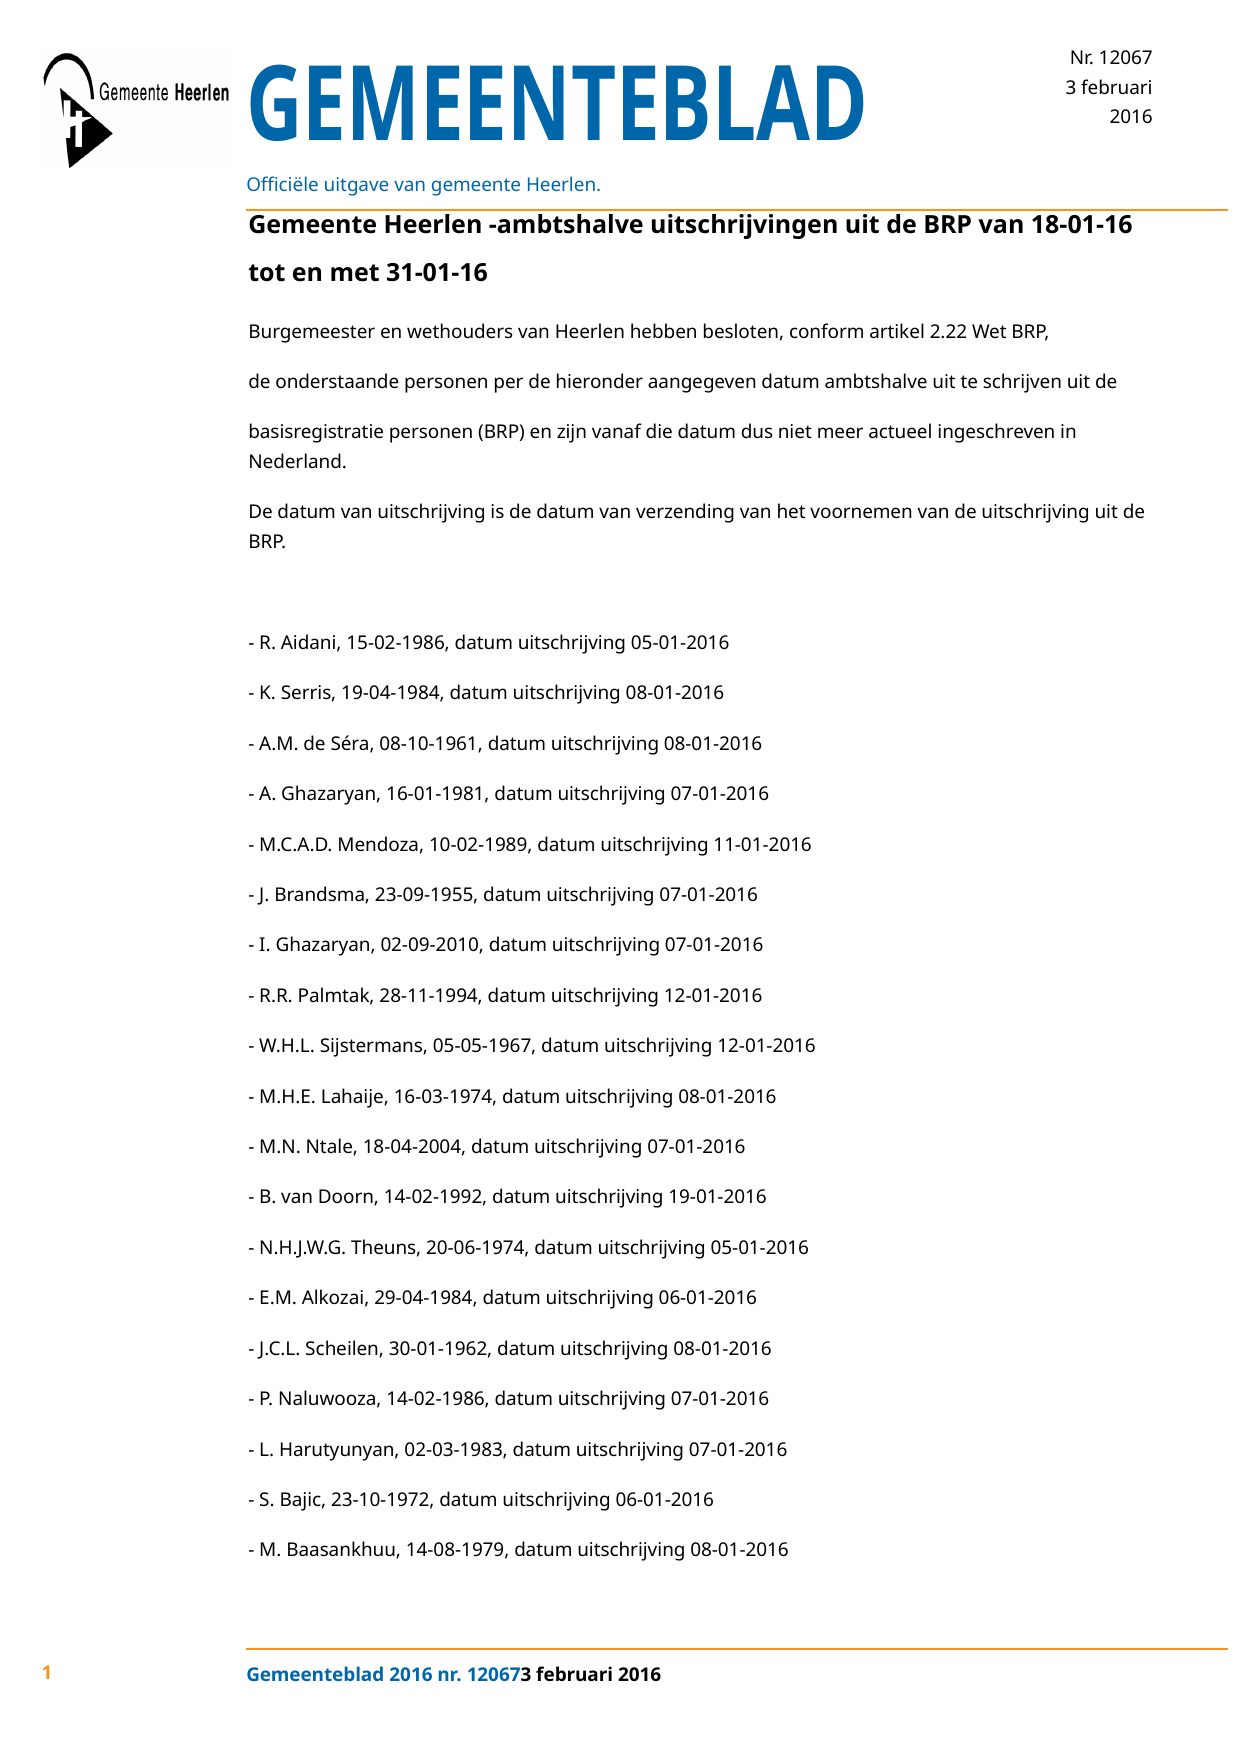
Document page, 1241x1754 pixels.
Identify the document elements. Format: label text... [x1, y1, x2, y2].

text - J.C.L. Scheilen, 30-01-1962, datum uitschrijving 08-01-2016 [248, 1335, 1152, 1361]
text - W.H.L. Sijstermans, 05-05-1967, datum uitschrijving 12-01-2016 [248, 1032, 1152, 1058]
text - K. Serris, 19-04-1984, datum uitschrijving 08-01-2016 [248, 679, 1152, 705]
text - S. Bajic, 23-10-1972, datum uitschrijving 06-01-2016 [248, 1486, 1152, 1512]
text - M.C.A.D. Mendoza, 10-02-1989, datum uitschrijving 11-01-2016 [248, 831, 1152, 857]
text - R.R. Palmtak, 28-11-1994, datum uitschrijving 12-01-2016 [248, 982, 1152, 1008]
text - L. Harutyunyan, 02-03-1983, datum uitschrijving 07-01-2016 [248, 1436, 1152, 1462]
text - M.N. Ntale, 18-04-2004, datum uitschrijving 07-01-2016 [248, 1133, 1152, 1159]
text - N.H.J.W.G. Theuns, 20-06-1974, datum uitschrijving 05-01-2016 [248, 1234, 1152, 1260]
text - P. Naluwooza, 14-02-1986, datum uitschrijving 07-01-2016 [248, 1385, 1152, 1411]
text - B. van Doorn, 14-02-1992, datum uitschrijving 19-01-2016 [248, 1184, 1152, 1209]
text - J. Brandsma, 23-09-1955, datum uitschrijving 07-01-2016 [248, 881, 1152, 907]
text - I. Ghazaryan, 02-09-2010, datum uitschrijving 07-01-2016 [248, 932, 1152, 957]
text - R. Aidani, 15-02-1986, datum uitschrijving 05-01-2016 [248, 629, 1152, 655]
text de onderstaande personen per de hieronder aangegeven datum ambtshalve uit te schrijven uit de [248, 368, 1152, 394]
text Gemeente Heerlen -ambtshalve uitschrijvingen uit de BRP van 18-01-16 tot en met 31-01-16 [248, 211, 1152, 288]
text - E.M. Alkozai, 29-04-1984, datum uitschrijving 06-01-2016 [248, 1284, 1152, 1310]
text - A.M. de Séra, 08-10-1961, datum uitschrijving 08-01-2016 [248, 730, 1152, 756]
text basisregistratie personen (BRP) en zijn vanaf die datum dus niet meer actueel ingeschreven in Nederland. [248, 419, 1152, 474]
text - M.H.E. Lahaije, 16-03-1974, datum uitschrijving 08-01-2016 [248, 1083, 1152, 1109]
text Burgemeester en wethouders van Heerlen hebben besloten, conform artikel 2.22 Wet BRP, [248, 318, 1152, 344]
text - M. Baasankhuu, 14-08-1979, datum uitschrijving 08-01-2016 [248, 1537, 1152, 1562]
text De datum van uitschrijving is de datum van verzending van het voornemen van de uitschrijving uit de BRP. [248, 499, 1152, 554]
picture [41, 47, 231, 172]
text - A. Ghazaryan, 16-01-1981, datum uitschrijving 07-01-2016 [248, 780, 1152, 806]
